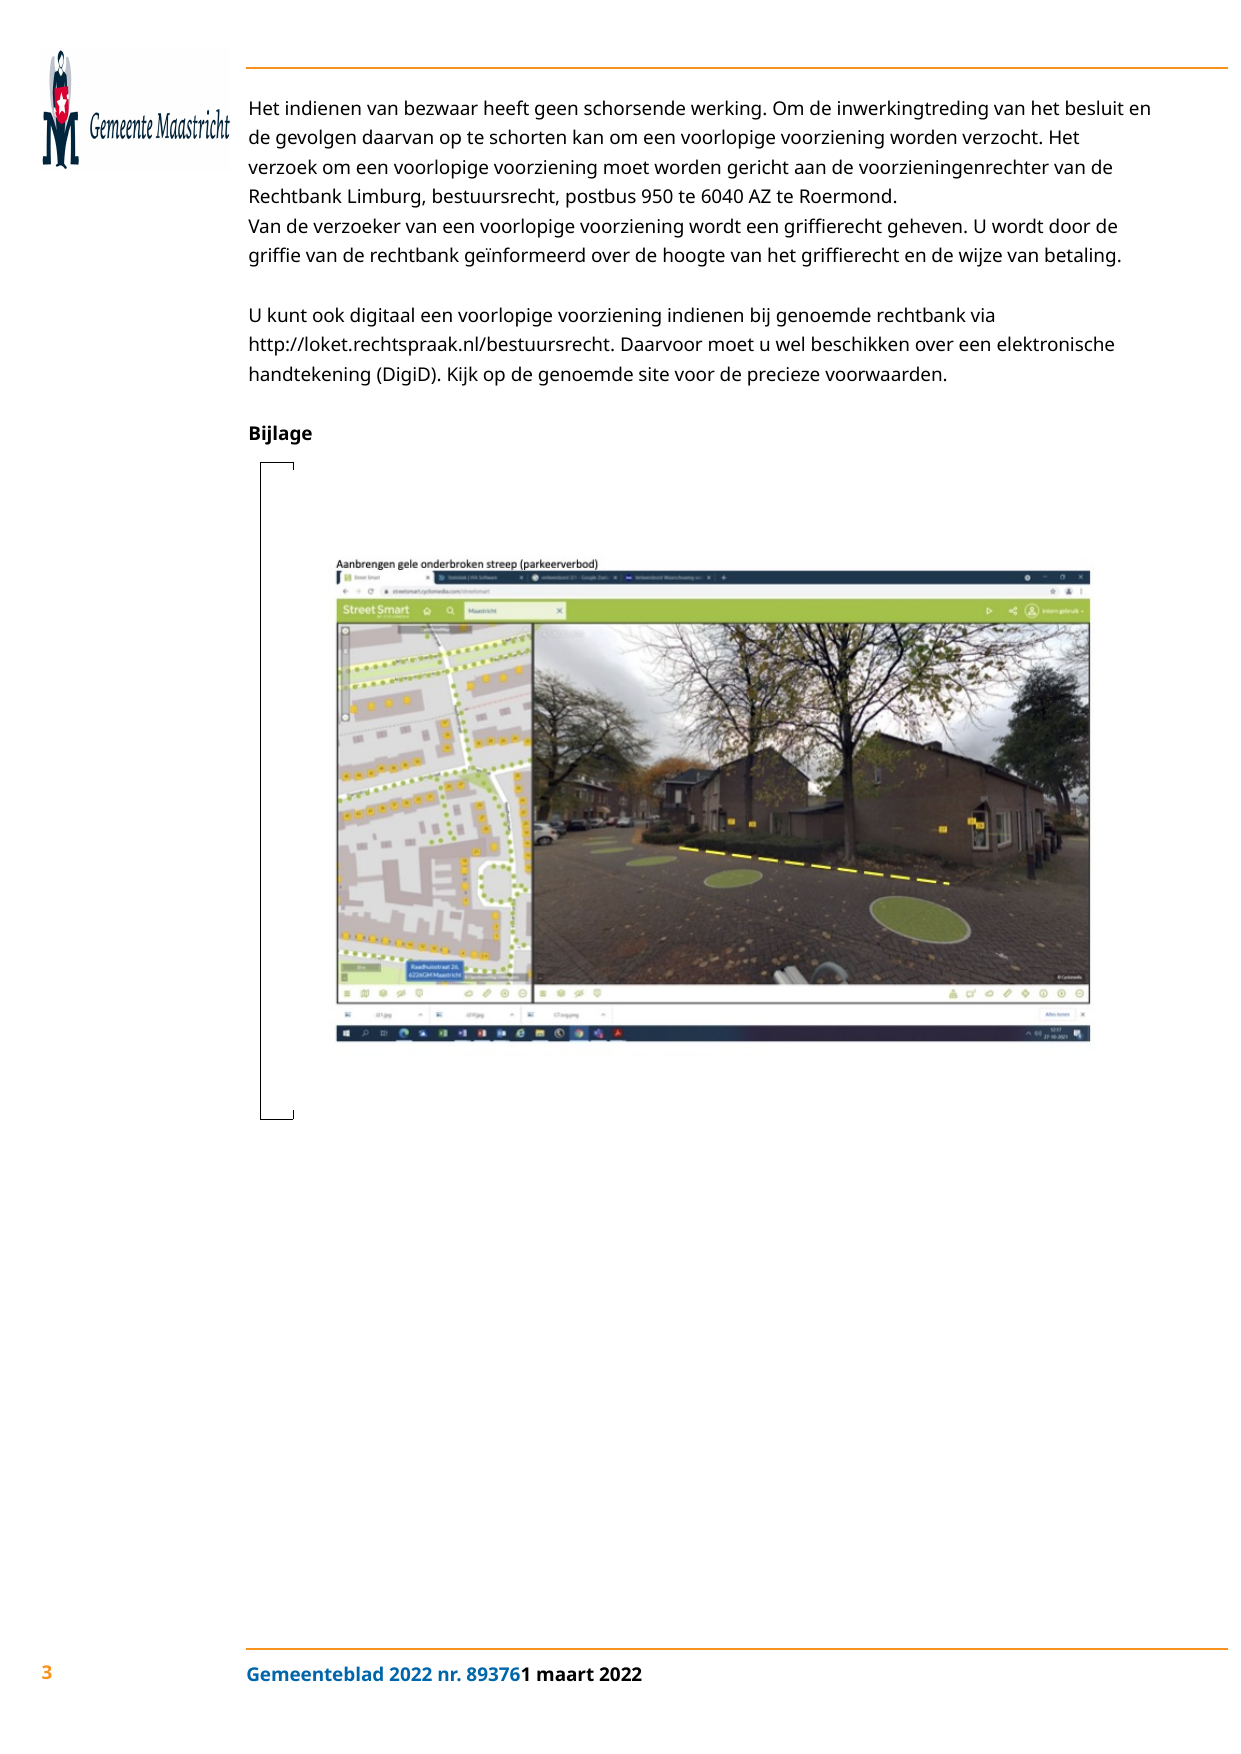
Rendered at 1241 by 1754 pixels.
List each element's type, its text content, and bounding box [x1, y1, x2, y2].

text U kunt ook digitaal een voorlopige voorziening indienen bij genoemde rechtbank via http://loket.rechtspraak.nl/bestuursrecht. Daarvoor moet u wel beschikken over een elektronische handtekening (DigiD). Kijk op de genoemde site voor de precieze voorwaarden. [248, 302, 1152, 387]
text Het indienen van bezwaar heeft geen schorsende werking. Om de inwerkingtreding van het besluit en de gevolgen daarvan op te schorten kan om een voorlopige voorziening worden verzocht. Het verzoek om een voorlopige voorziening moet worden gericht aan de voorzieningenrechter van de Rechtbank Limburg, bestuursrecht, postbus 950 te 6040 AZ te Roermond. [248, 95, 1152, 209]
picture [268, 470, 1173, 1110]
text Bijlage [248, 420, 1152, 446]
text Van de verzoeker van een voorlopige voorziening wordt een griffierecht geheven. U wordt door de griffie van de rechtbank geïnformeerd over de hoogte van het griffierecht en de wijze van betaling. [248, 213, 1152, 268]
picture [41, 47, 231, 172]
